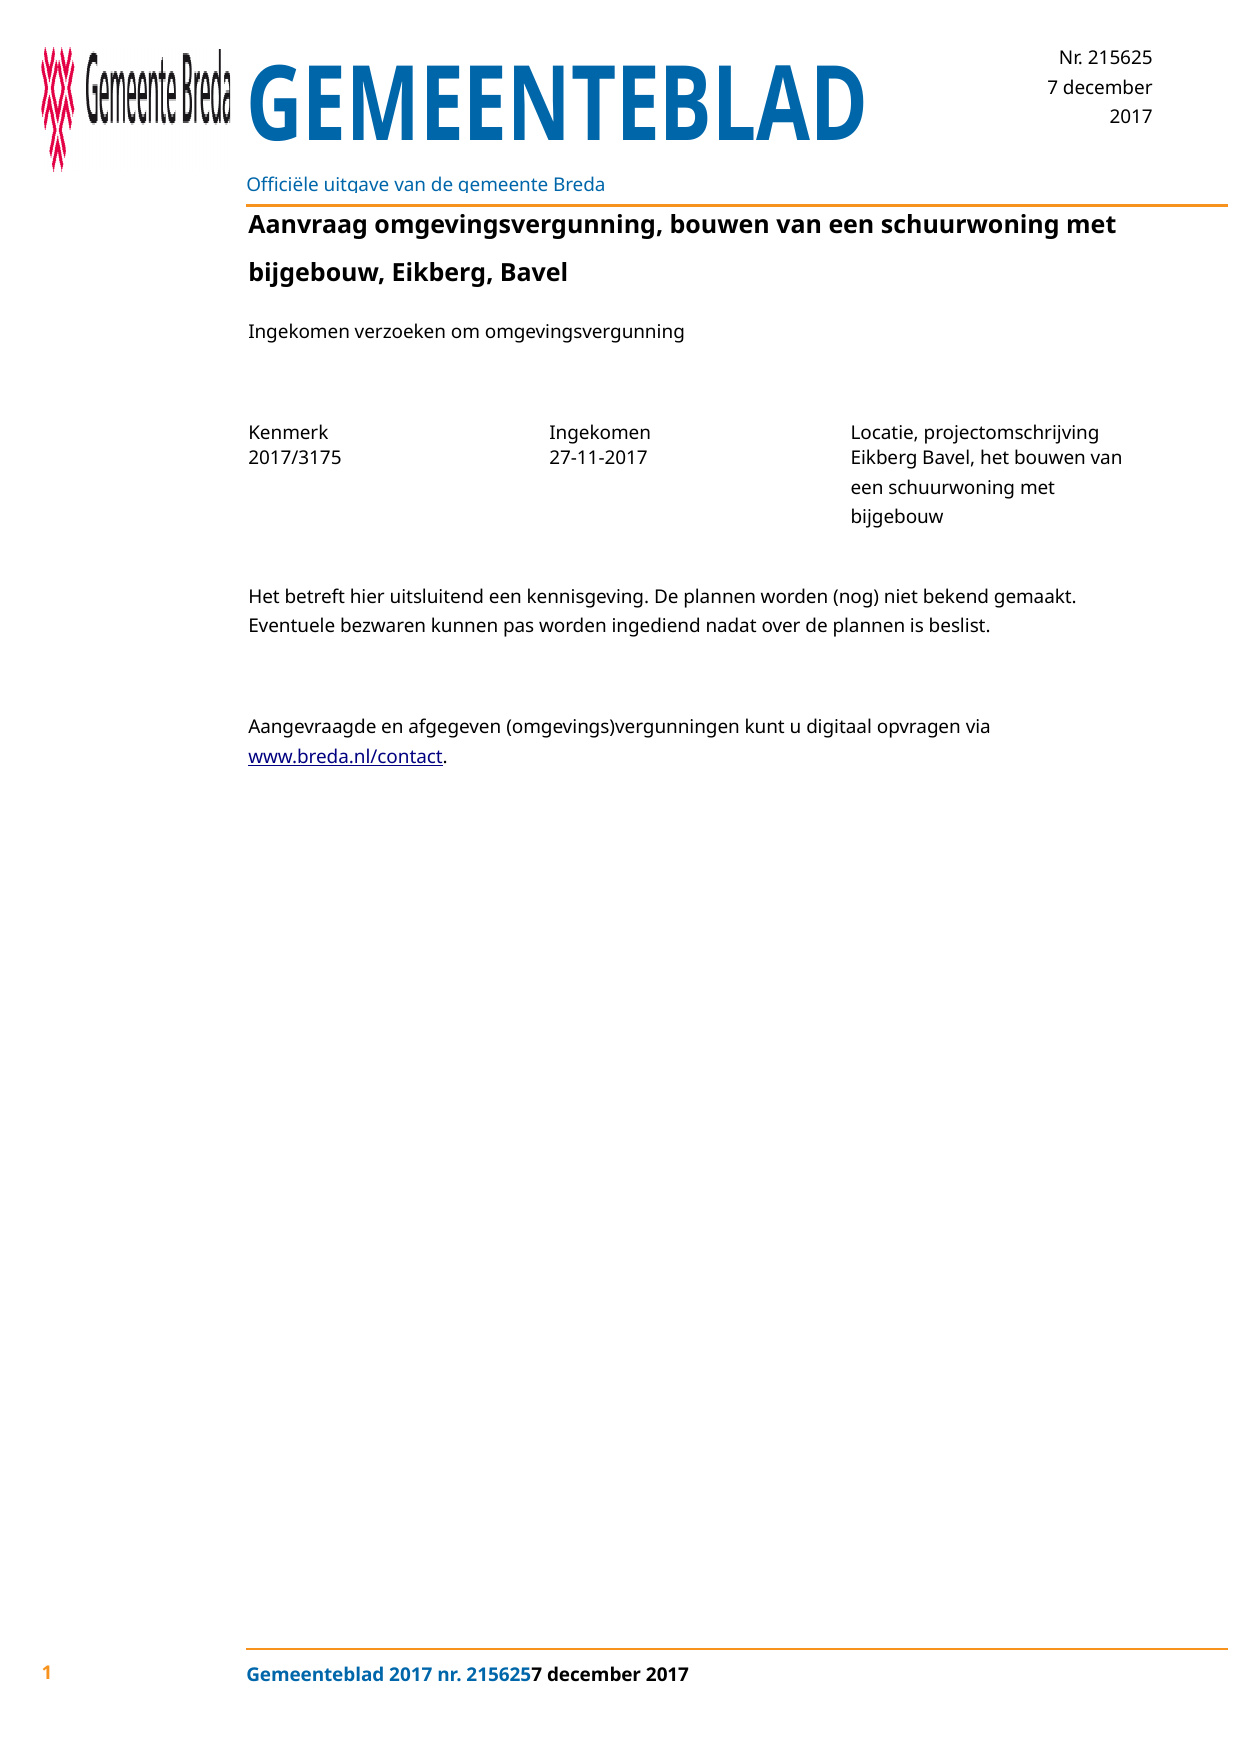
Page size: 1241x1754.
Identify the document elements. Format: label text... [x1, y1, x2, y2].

table_cell Eikberg Bavel, het bouwen van een schuurwoning met bijgebouw [850, 445, 1152, 529]
text Het betreft hier uitsluitend een kennisgeving. De plannen worden (nog) niet bekend gemaakt. Eventuele bezwaren kunnen pas worden ingediend nadat over de plannen is beslist. [248, 583, 1152, 638]
picture [41, 47, 231, 172]
table_header Locatie, projectomschrijving [850, 419, 1152, 444]
text Aangevraagde en afgegeven (omgevings)vergunningen kunt u digitaal opvragen via www.breda.nl/contact. [248, 713, 1152, 769]
table_cell 27-11-2017 [549, 445, 850, 529]
text Ingekomen verzoeken om omgevingsvergunning [248, 318, 1152, 344]
table_cell 2017/3175 [248, 445, 549, 529]
table_header Ingekomen [549, 419, 850, 444]
text Aanvraag omgevingsvergunning, bouwen van een schuurwoning met bijgebouw, Eikberg, Bavel [248, 207, 1152, 288]
table_header Kenmerk [248, 419, 549, 444]
